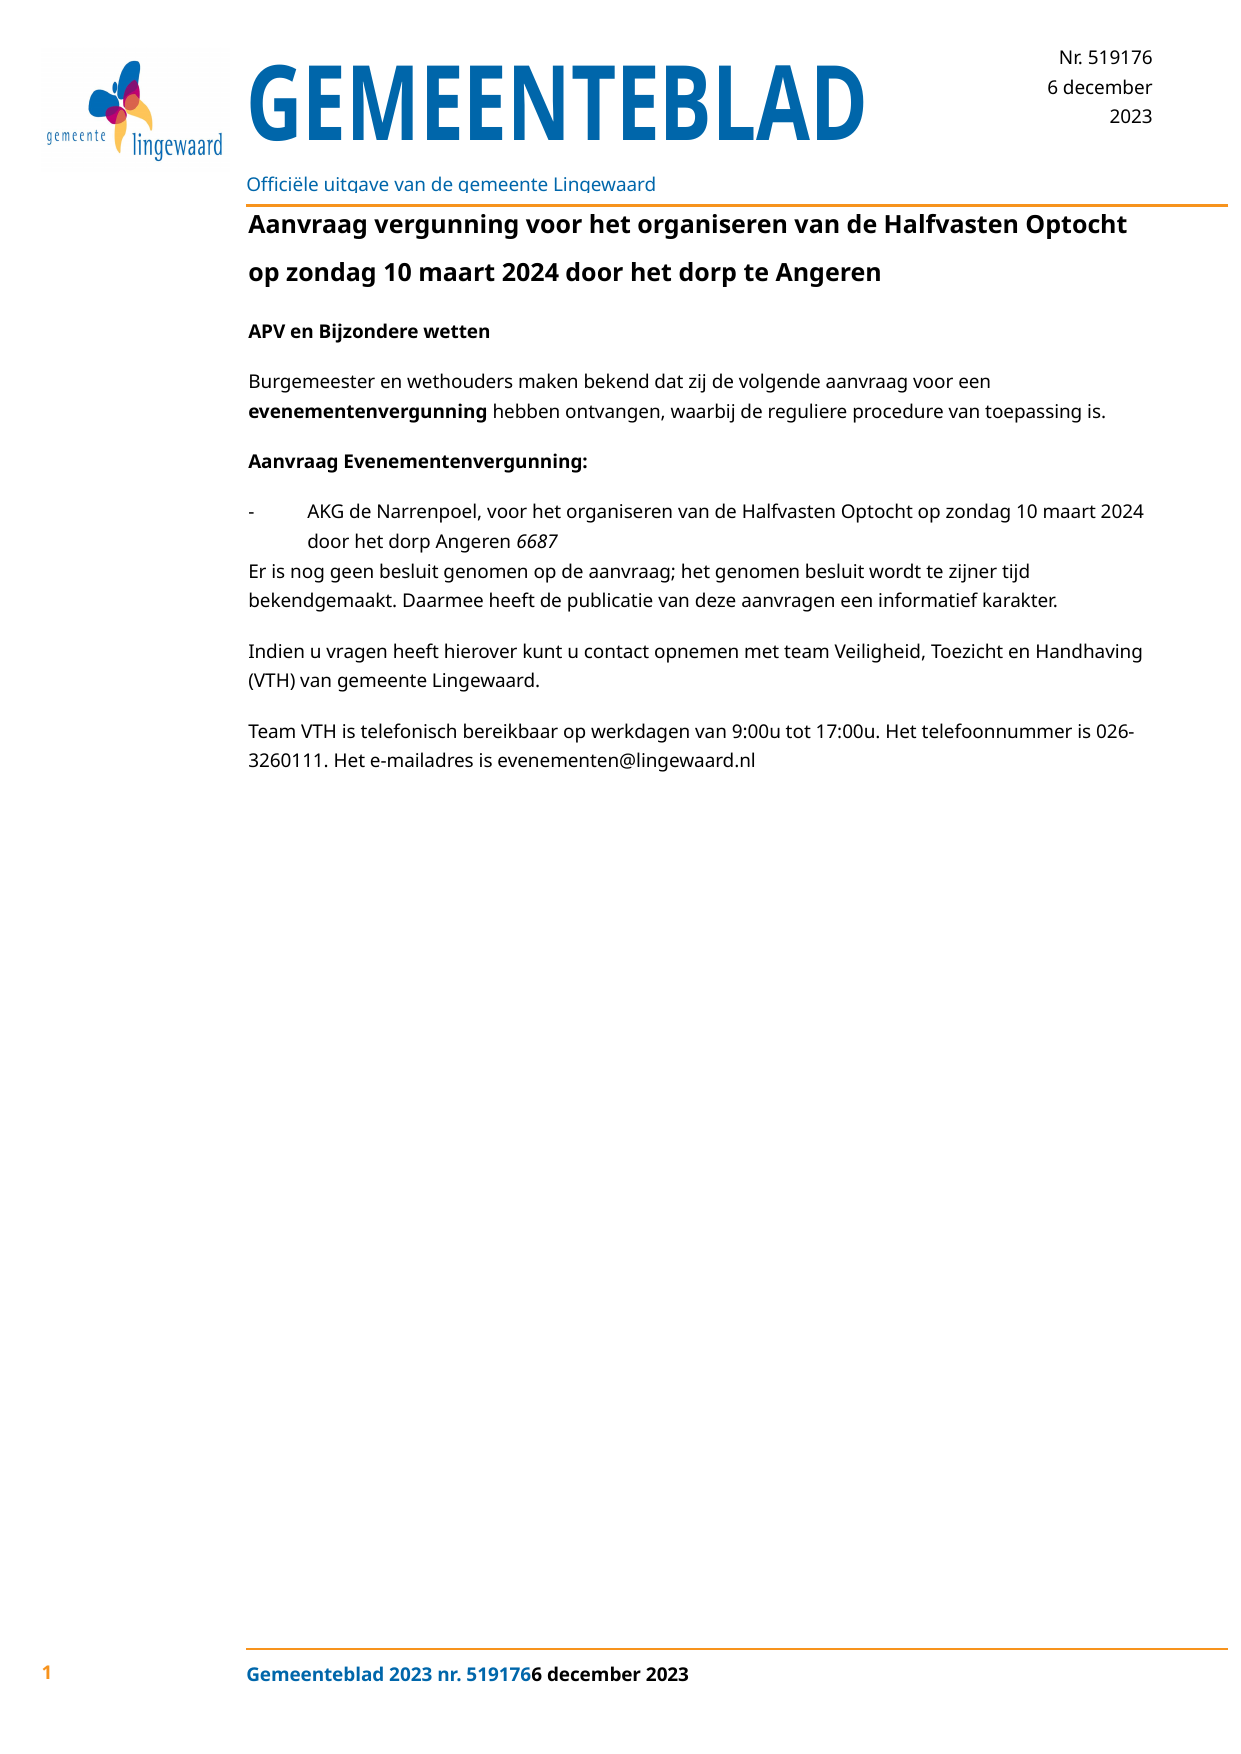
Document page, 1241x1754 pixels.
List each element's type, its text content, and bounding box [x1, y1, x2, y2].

text Team VTH is telefonisch bereikbaar op werkdagen van 9:00u tot 17:00u. Het telefoonnummer is 026-3260111. Het e-mailadres is evenementen@lingewaard.nl [248, 718, 1152, 773]
text APV en Bijzondere wetten [248, 318, 1152, 344]
text Aanvraag Evenementenvergunning: [248, 448, 1152, 474]
text Indien u vragen heeft hierover kunt u contact opnemen met team Veiligheid, Toezicht en Handhaving (VTH) van gemeente Lingewaard. [248, 638, 1152, 693]
list AKG de Narrenpoel, voor het organiseren van de Halfvasten Optocht op zondag 10 maart 2024 door het dorp Angeren 6687 [248, 499, 1152, 554]
text Er is nog geen besluit genomen op de aanvraag; het genomen besluit wordt te zijner tijd bekendgemaakt. Daarmee heeft de publicatie van deze aanvragen een informatief karakter. [248, 558, 1152, 613]
text Burgemeester en wethouders maken bekend dat zij de volgende aanvraag voor een evenementenvergunning hebben ontvangen, waarbij de reguliere procedure van toepassing is. [248, 368, 1152, 424]
text Aanvraag vergunning voor het organiseren van de Halfvasten Optocht op zondag 10 maart 2024 door het dorp te Angeren [248, 207, 1152, 288]
picture [41, 47, 231, 172]
